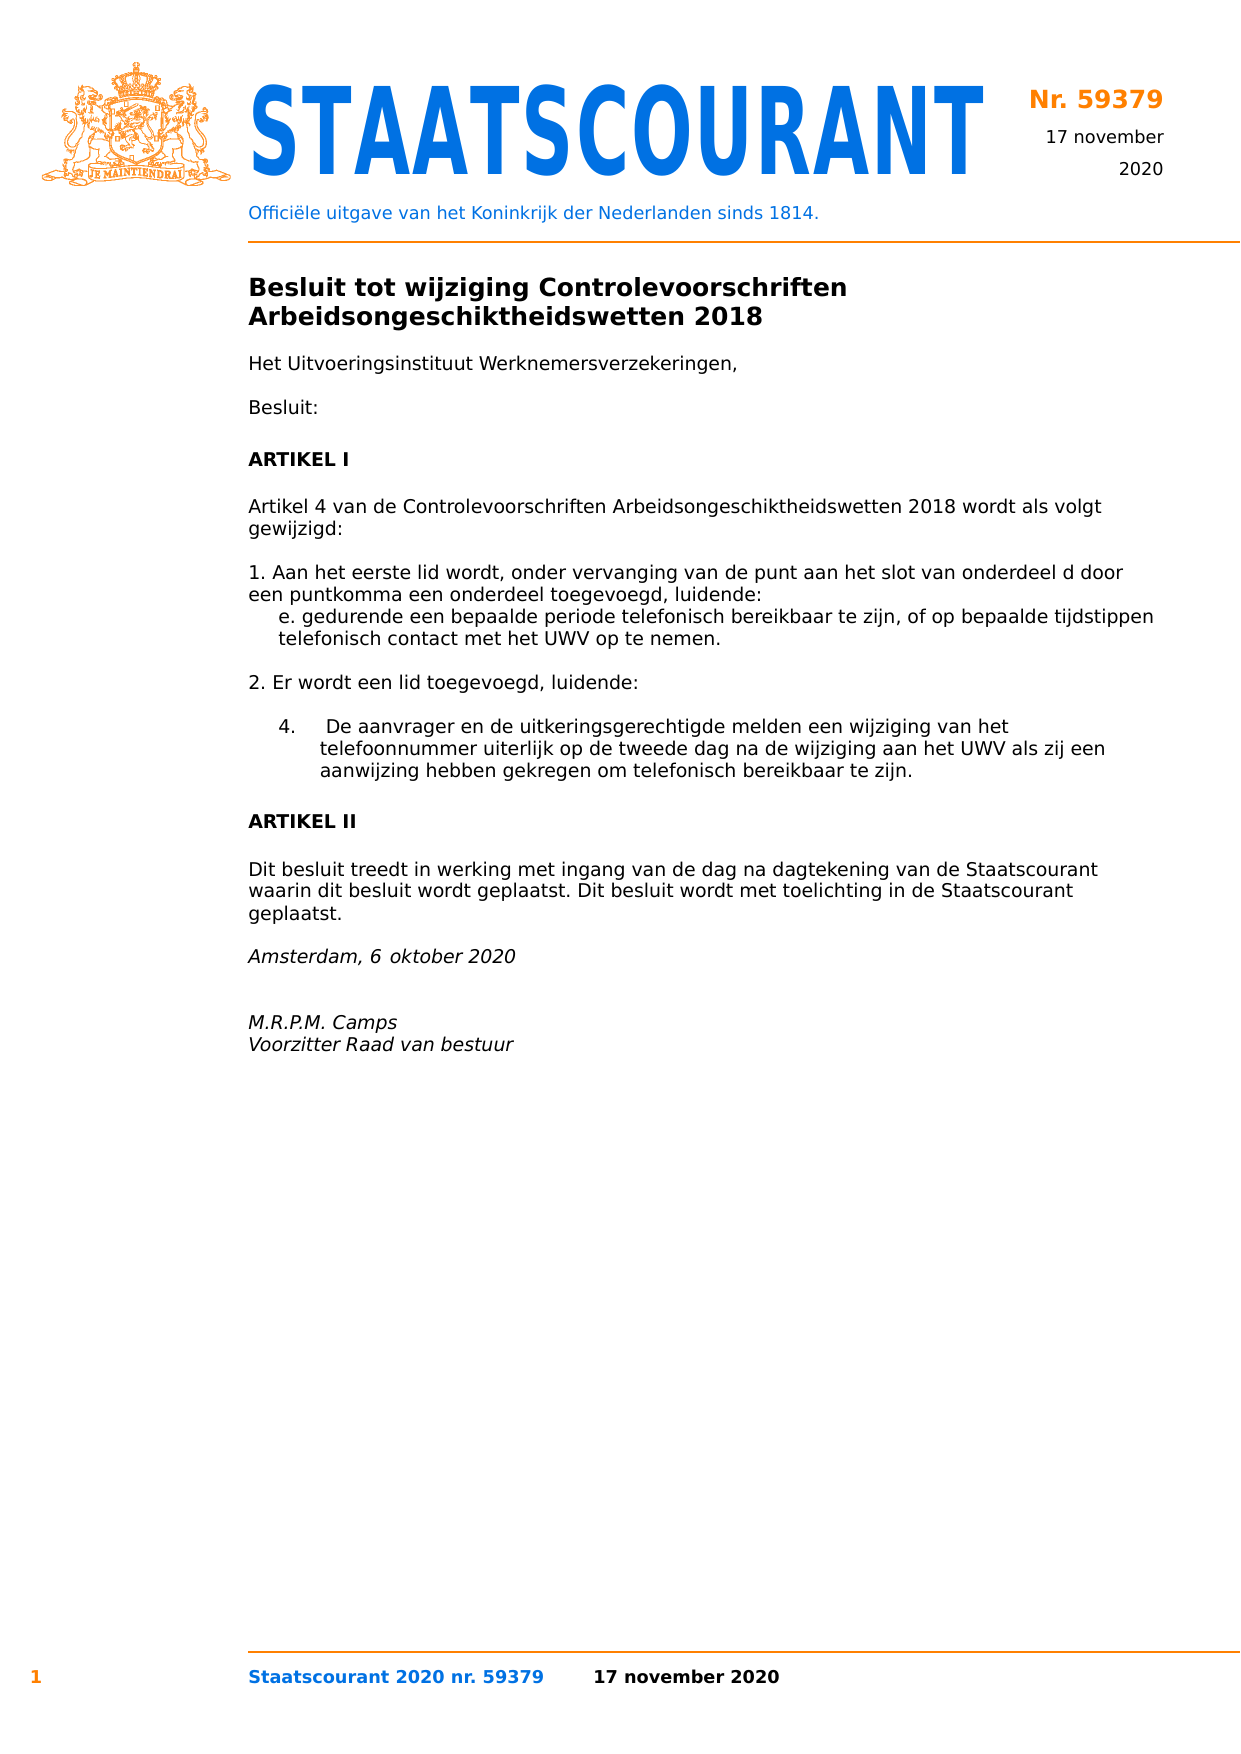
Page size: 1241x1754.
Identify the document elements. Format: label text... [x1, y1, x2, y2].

table_cell 2020 [998, 153, 1240, 203]
table_cell Officiële uitgave van het Koninkrijk der Nederlanden sinds 1814. [248, 203, 1240, 241]
text Het Uitvoeringsinstituut Werknemersverzekeringen, [248, 353, 1163, 375]
text Dit besluit treedt in werking met ingang van de dag na dagtekening van de Staatscourant waarin dit besluit wordt geplaatst. Dit besluit wordt met toelichting in de Staatscourant geplaatst. [248, 858, 1163, 924]
subtitle ARTIKEL I [248, 449, 1163, 471]
table_cell 17 november [998, 121, 1240, 153]
table_header Nr. 59379 [998, 62, 1240, 121]
table_header [25, 62, 248, 241]
text 2. Er wordt een lid toegevoegd, luidende: [248, 672, 1163, 694]
text Artikel 4 van de Controlevoorschriften Arbeidsongeschiktheidswetten 2018 wordt als volgt gewijzigd: [248, 496, 1163, 540]
table_header STAATSCOURANT [248, 62, 998, 203]
text 4. De aanvrager en de uitkeringsgerechtigde melden een wijziging van het telefoonnummer uiterlijk op de tweede dag na de wijziging aan het UWV als zij een aanwijzing hebben gekregen om telefonisch bereikbaar te zijn. [278, 716, 1163, 781]
picture [41, 62, 231, 186]
text 1. Aan het eerste lid wordt, onder vervanging van de punt aan het slot van onderdeel d door een puntkomma een onderdeel toegevoegd, luidende: [248, 562, 1163, 606]
subtitle ARTIKEL II [248, 811, 1163, 833]
text Amsterdam, 6 oktober 2020 [248, 946, 1163, 968]
subtitle Besluit tot wijziging Controlevoorschriften Arbeidsongeschiktheidswetten 2018 [248, 273, 1163, 331]
text M.R.P.M. Camps Voorzitter Raad van bestuur [248, 990, 1163, 1056]
text Besluit: [248, 397, 1163, 419]
text e. gedurende een bepaalde periode telefonisch bereikbaar te zijn, of op bepaalde tijdstippen telefonisch contact met het UWV op te nemen. [278, 606, 1163, 650]
